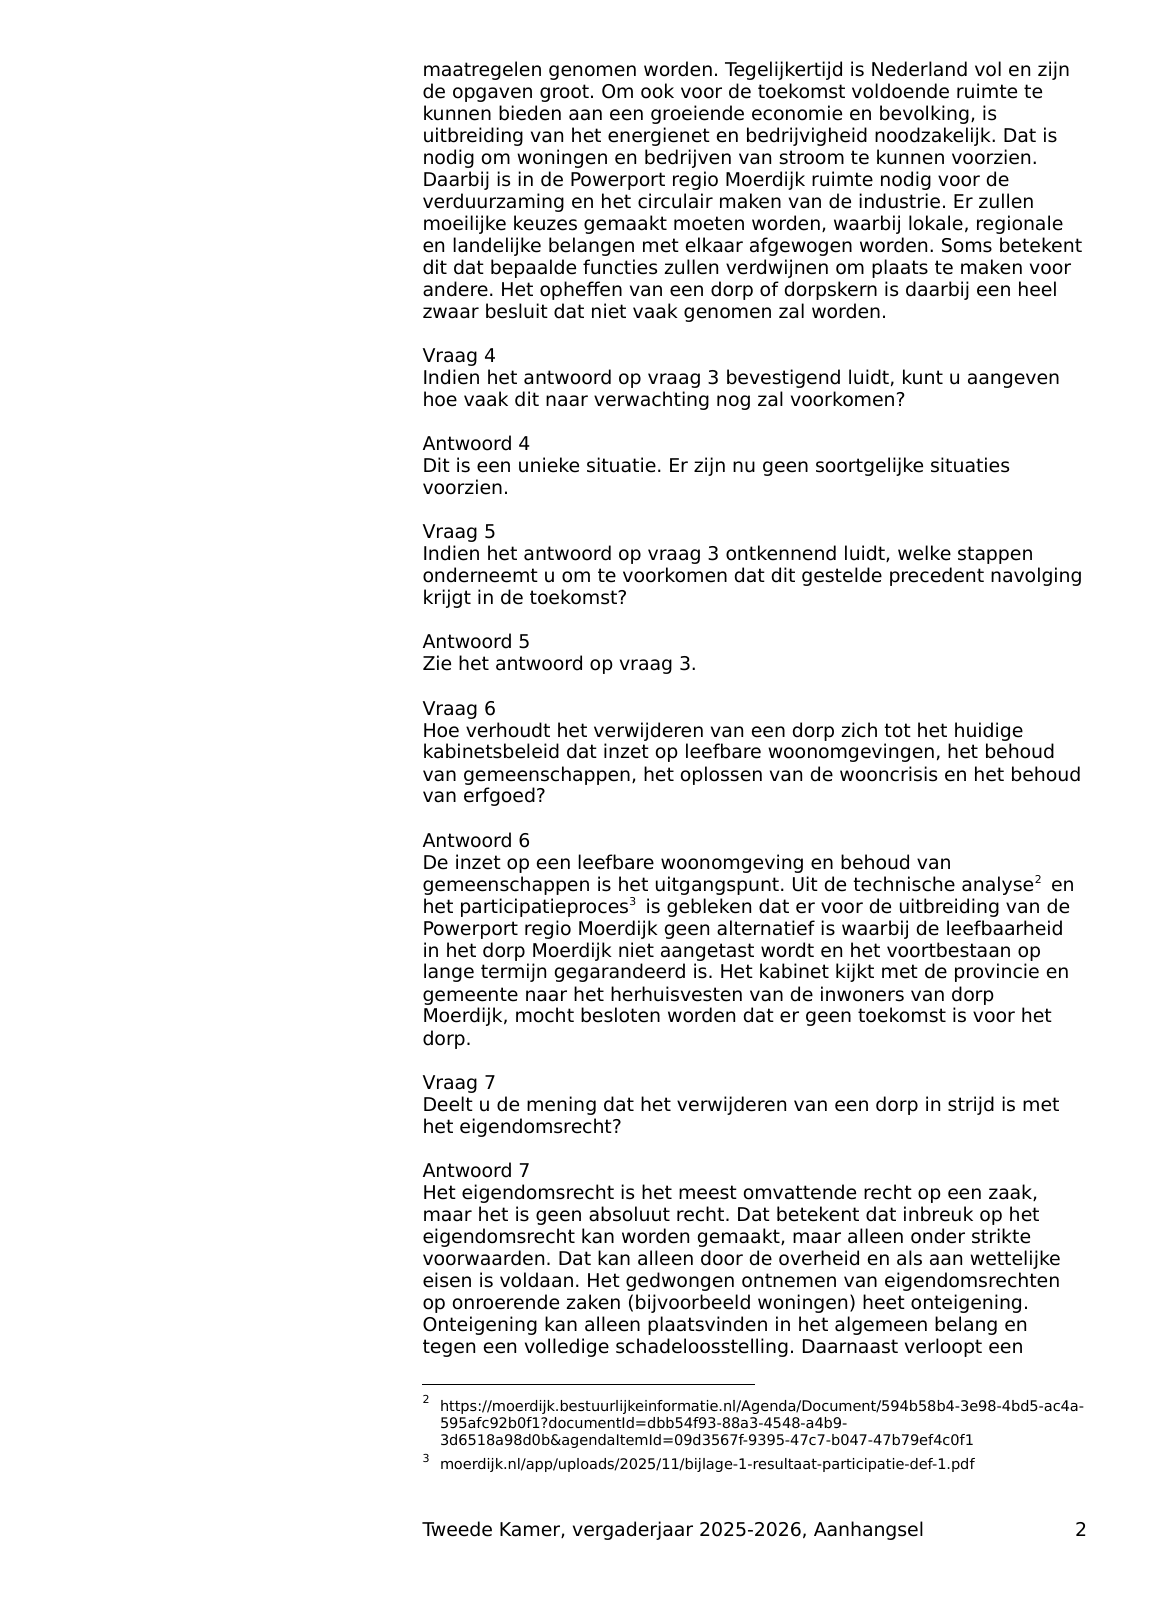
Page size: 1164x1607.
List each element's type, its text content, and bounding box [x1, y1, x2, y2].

text Antwoord 7 [422, 1160, 1087, 1182]
text Dit is een unieke situatie. Er zijn nu geen soortgelijke situaties voorzien. [422, 455, 1087, 499]
text De inzet op een leefbare woonomgeving en behoud van gemeenschappen is het uitgangspunt. Uit de technische analyse en het participatieproces is gebleken dat er voor de uitbreiding van de Powerport regio Moerdijk geen alternatief is waarbij de leefbaarheid in het dorp Moerdijk niet aangetast wordt en het voortbestaan op lange termijn gegarandeerd is. Het kabinet kijkt met de provincie en gemeente naar het herhuisvesten van de inwoners van dorp Moerdijk, mocht besloten worden dat er geen toekomst is voor het dorp. [422, 852, 1087, 1049]
text Indien het antwoord op vraag 3 ontkennend luidt, welke stappen onderneemt u om te voorkomen dat dit gestelde precedent navolging krijgt in de toekomst? [422, 543, 1087, 609]
text Vraag 4 [422, 345, 1087, 367]
text Vraag 5 [422, 521, 1087, 543]
text Deelt u de mening dat het verwijderen van een dorp in strijd is met het eigendomsrecht? [422, 1093, 1087, 1137]
text Antwoord 6 [422, 829, 1087, 852]
text Vraag 6 [422, 697, 1087, 719]
text Vraag 7 [422, 1072, 1087, 1093]
text https://moerdijk.bestuurlijkeinformatie.nl/Agenda/Document/594b58b4-3e98-4bd5-ac4a-595afc92b0f1?documentId=dbb54f93-88a3-4548-a4b9-3d6518a98d0b&agendaItemId=09d3567f-9395-47c7-b047-47b79ef4c0f1 [422, 1393, 1087, 1449]
text Antwoord 5 [422, 631, 1087, 653]
text Het eigendomsrecht is het meest omvattende recht op een zaak, maar het is geen absoluut recht. Dat betekent dat inbreuk op het eigendomsrecht kan worden gemaakt, maar alleen onder strikte voorwaarden. Dat kan alleen door de overheid en als aan wettelijke eisen is voldaan. Het gedwongen ontnemen van eigendomsrechten op onroerende zaken (bijvoorbeeld woningen) heet onteigening. Onteigening kan alleen plaatsvinden in het algemeen belang en tegen een volledige schadeloosstelling. Daarnaast verloopt een [422, 1182, 1087, 1357]
text Hoe verhoudt het verwijderen van een dorp zich tot het huidige kabinetsbeleid dat inzet op leefbare woonomgevingen, het behoud van gemeenschappen, het oplossen van de wooncrisis en het behoud van erfgoed? [422, 719, 1087, 807]
text Indien het antwoord op vraag 3 bevestigend luidt, kunt u aangeven hoe vaak dit naar verwachting nog zal voorkomen? [422, 367, 1087, 411]
text Zie het antwoord op vraag 3. [422, 653, 1087, 675]
text maatregelen genomen worden. Tegelijkertijd is Nederland vol en zijn de opgaven groot. Om ook voor de toekomst voldoende ruimte te kunnen bieden aan een groeiende economie en bevolking, is uitbreiding van het energienet en bedrijvigheid noodzakelijk. Dat is nodig om woningen en bedrijven van stroom te kunnen voorzien. Daarbij is in de Powerport regio Moerdijk ruimte nodig voor de verduurzaming en het circulair maken van de industrie. Er zullen moeilijke keuzes gemaakt moeten worden, waarbij lokale, regionale en landelijke belangen met elkaar afgewogen worden. Soms betekent dit dat bepaalde functies zullen verdwijnen om plaats te maken voor andere. Het opheffen van een dorp of dorpskern is daarbij een heel zwaar besluit dat niet vaak genomen zal worden. [422, 59, 1087, 323]
text Antwoord 4 [422, 433, 1087, 455]
text moerdijk.nl/app/uploads/2025/11/bijlage-1-resultaat-participatie-def-1.pdf [422, 1452, 1087, 1474]
